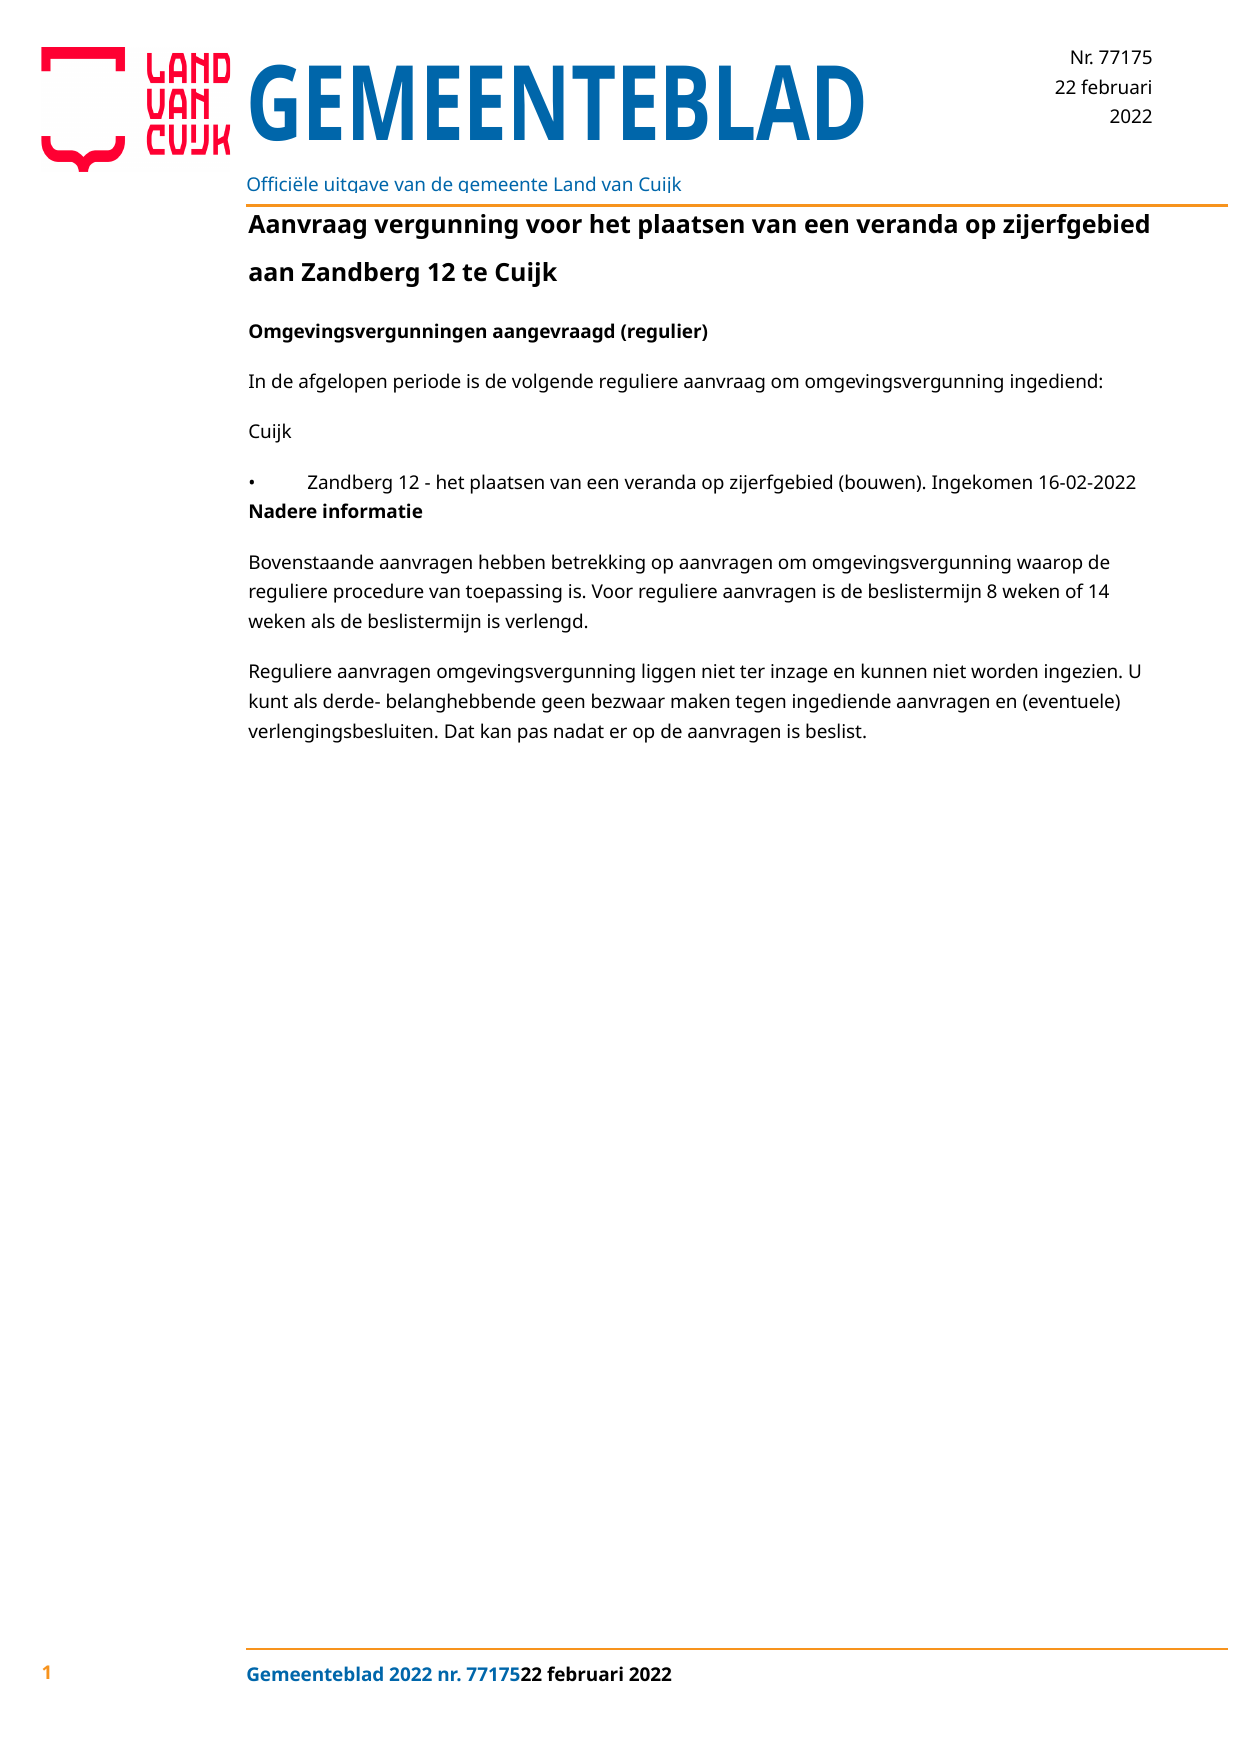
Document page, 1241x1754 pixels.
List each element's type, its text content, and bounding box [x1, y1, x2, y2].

text In de afgelopen periode is de volgende reguliere aanvraag om omgevingsvergunning ingediend: [248, 368, 1152, 394]
text Bovenstaande aanvragen hebben betrekking op aanvragen om omgevingsvergunning waarop de reguliere procedure van toepassing is. Voor reguliere aanvragen is de beslistermijn 8 weken of 14 weken als de beslistermijn is verlengd. [248, 549, 1152, 634]
text Cuijk [248, 419, 1152, 444]
text Aanvraag vergunning voor het plaatsen van een veranda op zijerfgebied aan Zandberg 12 te Cuijk [248, 207, 1152, 288]
text Nadere informatie [248, 499, 1152, 524]
list Zandberg 12 - het plaatsen van een veranda op zijerfgebied (bouwen). Ingekomen 16-02-2022 [248, 469, 1152, 495]
text Omgevingsvergunningen aangevraagd (regulier) [248, 318, 1152, 344]
picture [41, 47, 231, 172]
text Reguliere aanvragen omgevingsvergunning liggen niet ter inzage en kunnen niet worden ingezien. U kunt als derde- belanghebbende geen bezwaar maken tegen ingediende aanvragen en (eventuele) verlengingsbesluiten. Dat kan pas nadat er op de aanvragen is beslist. [248, 659, 1152, 744]
